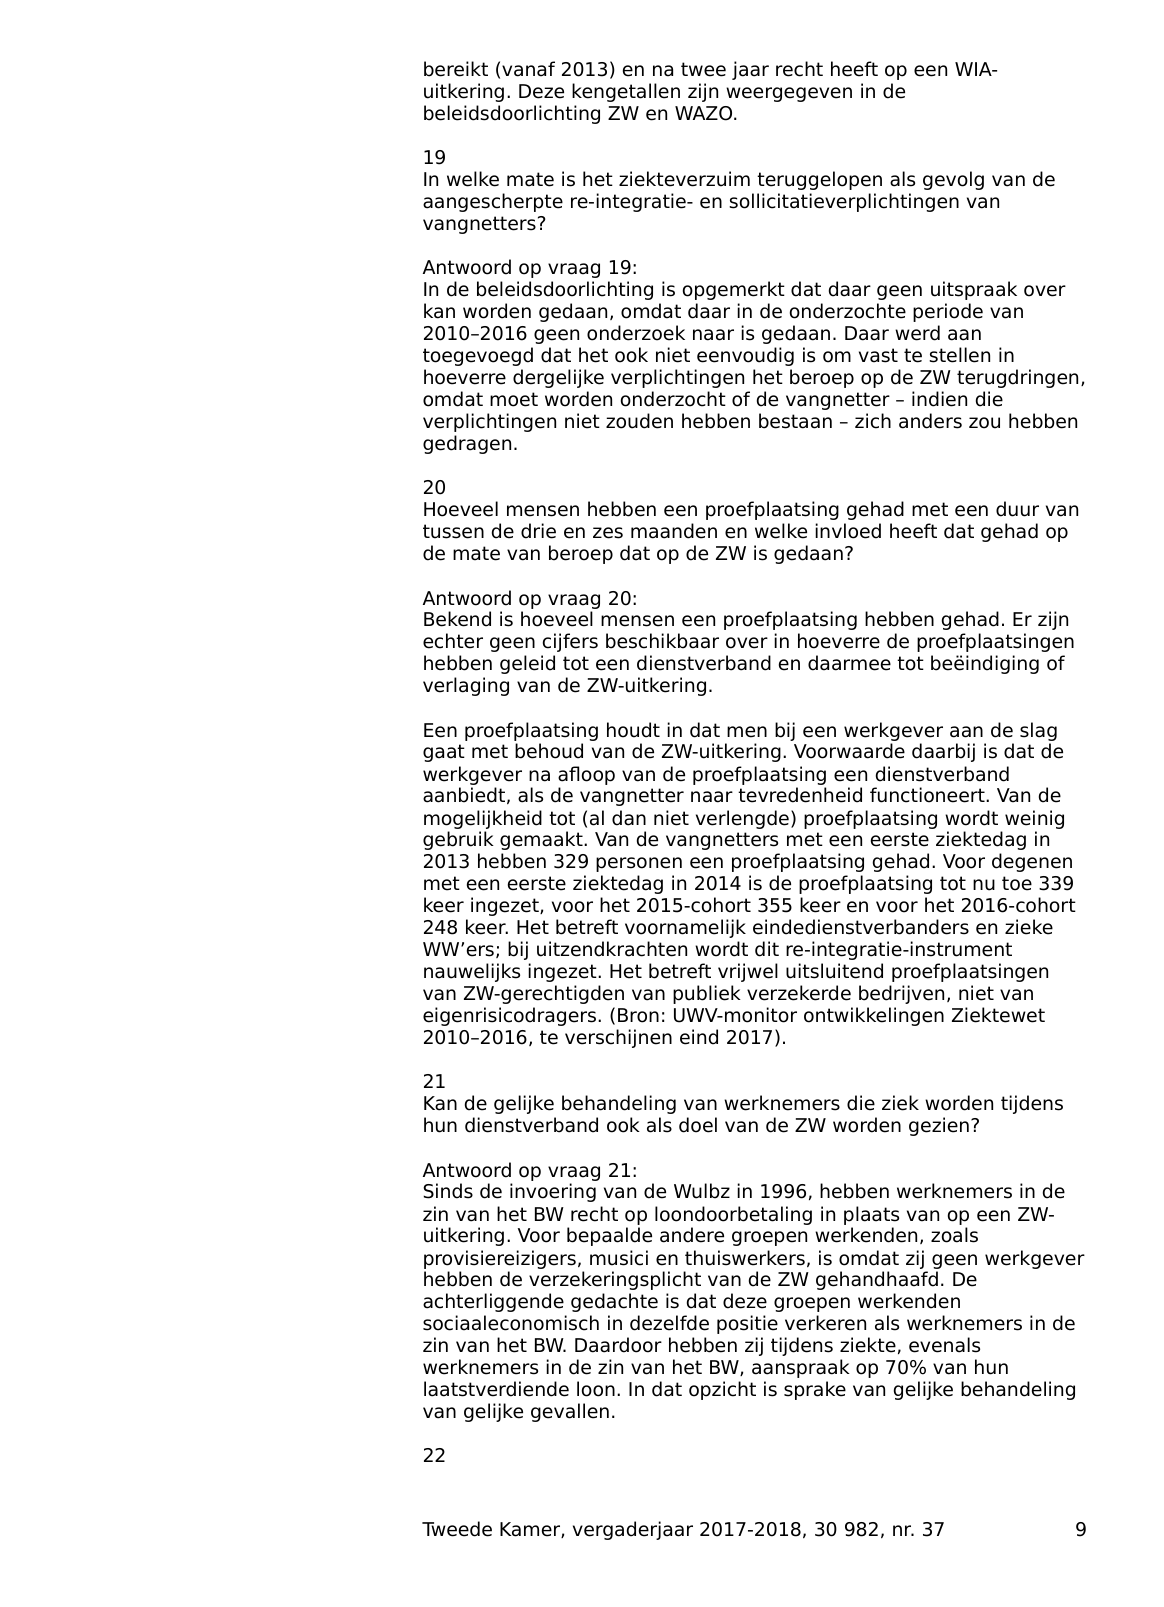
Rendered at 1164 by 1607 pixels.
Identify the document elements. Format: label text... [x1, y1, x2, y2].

text Antwoord op vraag 20: [422, 587, 1087, 609]
text 19 [422, 147, 1087, 169]
text In welke mate is het ziekteverzuim teruggelopen als gevolg van de aangescherpte re-integratie- en sollicitatieverplichtingen van vangnetters? [422, 169, 1087, 235]
text Kan de gelijke behandeling van werknemers die ziek worden tijdens hun dienstverband ook als doel van de ZW worden gezien? [422, 1093, 1087, 1137]
text Antwoord op vraag 19: [422, 257, 1087, 279]
text 21 [422, 1071, 1087, 1093]
text Antwoord op vraag 21: [422, 1159, 1087, 1181]
text Hoeveel mensen hebben een proefplaatsing gehad met een duur van tussen de drie en zes maanden en welke invloed heeft dat gehad op de mate van beroep dat op de ZW is gedaan? [422, 499, 1087, 565]
text 20 [422, 477, 1087, 499]
text Sinds de invoering van de Wulbz in 1996, hebben werknemers in de zin van het BW recht op loondoorbetaling in plaats van op een ZW-uitkering. Voor bepaalde andere groepen werkenden, zoals provisiereizigers, musici en thuiswerkers, is omdat zij geen werkgever hebben de verzekeringsplicht van de ZW gehandhaafd. De achterliggende gedachte is dat deze groepen werkenden sociaaleconomisch in dezelfde positie verkeren als werknemers in de zin van het BW. Daardoor hebben zij tijdens ziekte, evenals werknemers in de zin van het BW, aanspraak op 70% van hun laatstverdiende loon. In dat opzicht is sprake van gelijke behandeling van gelijke gevallen. [422, 1181, 1087, 1423]
text Een proefplaatsing houdt in dat men bij een werkgever aan de slag gaat met behoud van de ZW-uitkering. Voorwaarde daarbij is dat de werkgever na afloop van de proefplaatsing een dienstverband aanbiedt, als de vangnetter naar tevredenheid functioneert. Van de mogelijkheid tot (al dan niet verlengde) proefplaatsing wordt weinig gebruik gemaakt. Van de vangnetters met een eerste ziektedag in 2013 hebben 329 personen een proefplaatsing gehad. Voor degenen met een eerste ziektedag in 2014 is de proefplaatsing tot nu toe 339 keer ingezet, voor het 2015-cohort 355 keer en voor het 2016-cohort 248 keer. Het betreft voornamelijk eindedienstverbanders en zieke WW’ers; bij uitzendkrachten wordt dit re-integratie-instrument nauwelijks ingezet. Het betreft vrijwel uitsluitend proefplaatsingen van ZW-gerechtigden van publiek verzekerde bedrijven, niet van eigenrisicodragers. (Bron: UWV-monitor ontwikkelingen Ziektewet 2010–2016, te verschijnen eind 2017). [422, 719, 1087, 1049]
text In de beleidsdoorlichting is opgemerkt dat daar geen uitspraak over kan worden gedaan, omdat daar in de onderzochte periode van 2010–2016 geen onderzoek naar is gedaan. Daar werd aan toegevoegd dat het ook niet eenvoudig is om vast te stellen in hoeverre dergelijke verplichtingen het beroep op de ZW terugdringen, omdat moet worden onderzocht of de vangnetter – indien die verplichtingen niet zouden hebben bestaan – zich anders zou hebben gedragen. [422, 279, 1087, 455]
text Bekend is hoeveel mensen een proefplaatsing hebben gehad. Er zijn echter geen cijfers beschikbaar over in hoeverre de proefplaatsingen hebben geleid tot een dienstverband en daarmee tot beëindiging of verlaging van de ZW-uitkering. [422, 609, 1087, 697]
text 22 [422, 1445, 1087, 1467]
text bereikt (vanaf 2013) en na twee jaar recht heeft op een WIA-uitkering. Deze kengetallen zijn weergegeven in de beleidsdoorlichting ZW en WAZO. [422, 59, 1087, 125]
